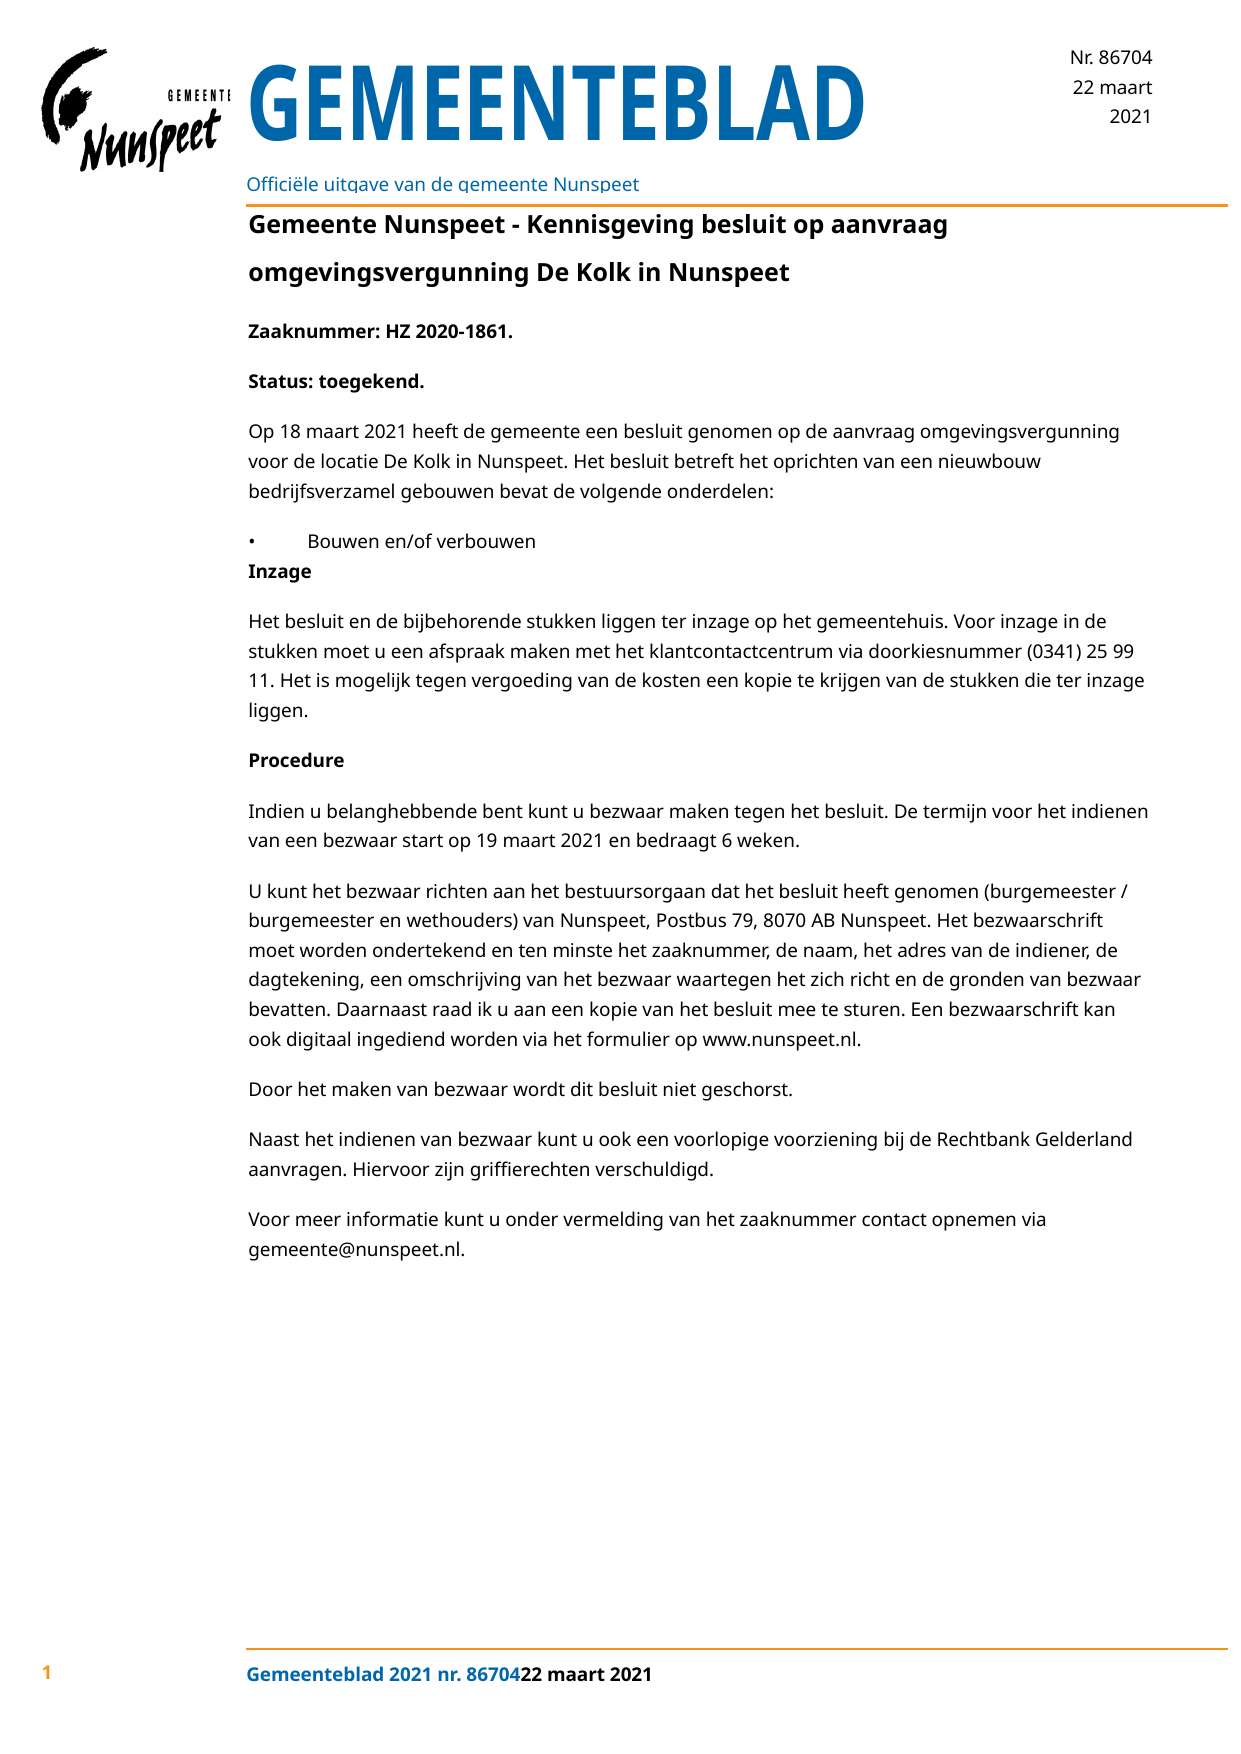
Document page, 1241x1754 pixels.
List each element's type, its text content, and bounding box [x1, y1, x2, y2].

text Indien u belanghebbende bent kunt u bezwaar maken tegen het besluit. De termijn voor het indienen van een bezwaar start op 19 maart 2021 en bedraagt 6 weken. [248, 798, 1152, 853]
text Op 18 maart 2021 heeft de gemeente een besluit genomen op de aanvraag omgevingsvergunning voor de locatie De Kolk in Nunspeet. Het besluit betreft het oprichten van een nieuwbouw bedrijfsverzamel gebouwen bevat de volgende onderdelen: [248, 419, 1152, 504]
text Het besluit en de bijbehorende stukken liggen ter inzage op het gemeentehuis. Voor inzage in de stukken moet u een afspraak maken met het klantcontactcentrum via doorkiesnummer (0341) 25 99 11. Het is mogelijk tegen vergoeding van de kosten een kopie te krijgen van de stukken die ter inzage liggen. [248, 608, 1152, 723]
picture [41, 47, 231, 172]
text Zaaknummer: HZ 2020-1861. [248, 318, 1152, 344]
list Bouwen en/of verbouwen [248, 528, 1152, 554]
text Voor meer informatie kunt u onder vermelding van het zaaknummer contact opnemen via gemeente@nunspeet.nl. [248, 1207, 1152, 1262]
text U kunt het bezwaar richten aan het bestuursorgaan dat het besluit heeft genomen (burgemeester / burgemeester en wethouders) van Nunspeet, Postbus 79, 8070 AB Nunspeet. Het bezwaarschrift moet worden ondertekend en ten minste het zaaknummer, de naam, het adres van de indiener, de dagtekening, een omschrijving van het bezwaar waartegen het zich richt en de gronden van bezwaar bevatten. Daarnaast raad ik u aan een kopie van het besluit mee te sturen. Een bezwaarschrift kan ook digitaal ingediend worden via het formulier op www.nunspeet.nl. [248, 878, 1152, 1052]
text Procedure [248, 747, 1152, 773]
text Naast het indienen van bezwaar kunt u ook een voorlopige voorziening bij de Rechtbank Gelderland aanvragen. Hiervoor zijn griffierechten verschuldigd. [248, 1127, 1152, 1182]
text Status: toegekend. [248, 368, 1152, 394]
text Door het maken van bezwaar wordt dit besluit niet geschorst. [248, 1076, 1152, 1102]
text Gemeente Nunspeet - Kennisgeving besluit op aanvraag omgevingsvergunning De Kolk in Nunspeet [248, 207, 1152, 288]
text Inzage [248, 558, 1152, 584]
